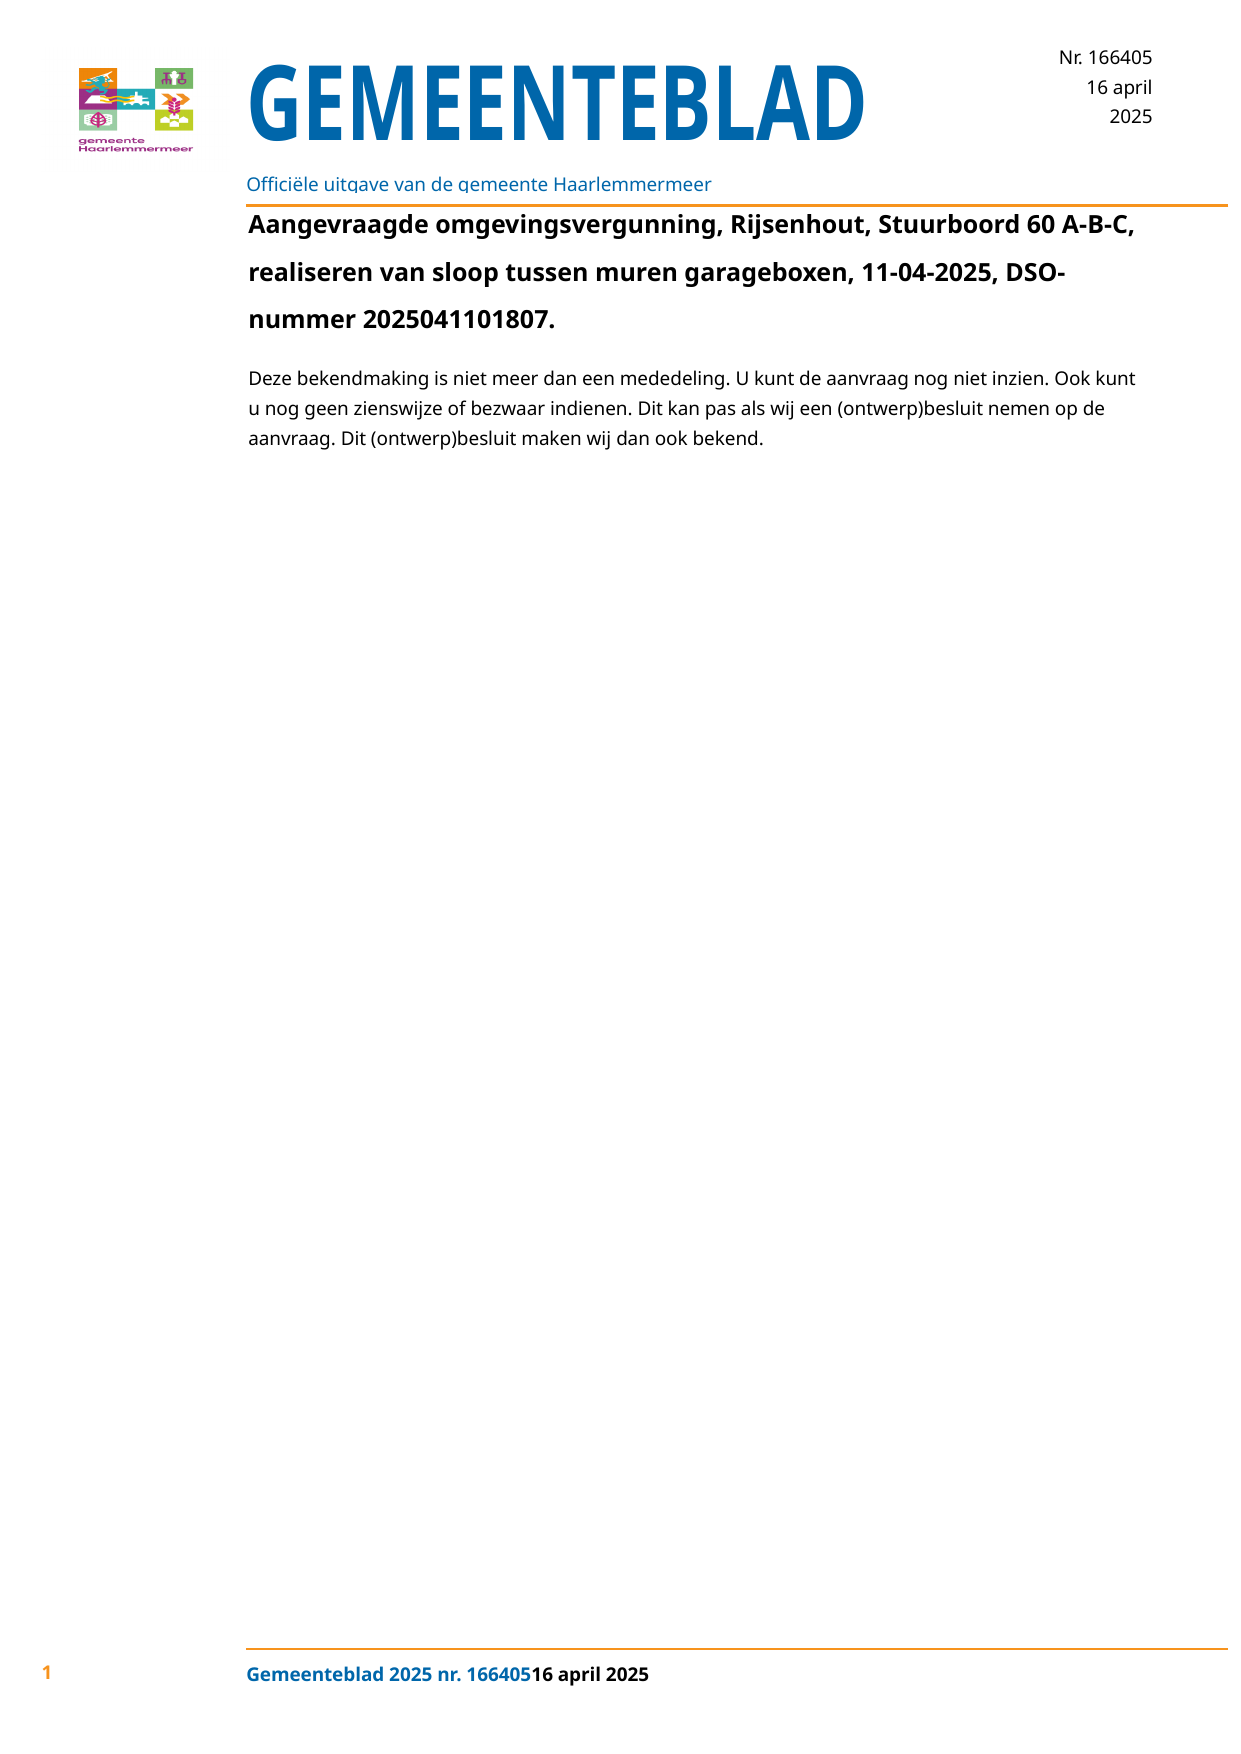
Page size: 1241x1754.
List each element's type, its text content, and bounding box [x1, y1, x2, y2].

text Deze bekendmaking is niet meer dan een mededeling. U kunt de aanvraag nog niet inzien. Ook kunt u nog geen zienswijze of bezwaar indienen. Dit kan pas als wij een (ontwerp)besluit nemen op de aanvraag. Dit (ontwerp)besluit maken wij dan ook bekend. [248, 366, 1152, 450]
picture [41, 47, 231, 172]
text Aangevraagde omgevingsvergunning, Rijsenhout, Stuurboord 60 A-B-C, realiseren van sloop tussen muren garageboxen, 11-04-2025, DSO-nummer 2025041101807. [248, 207, 1152, 336]
